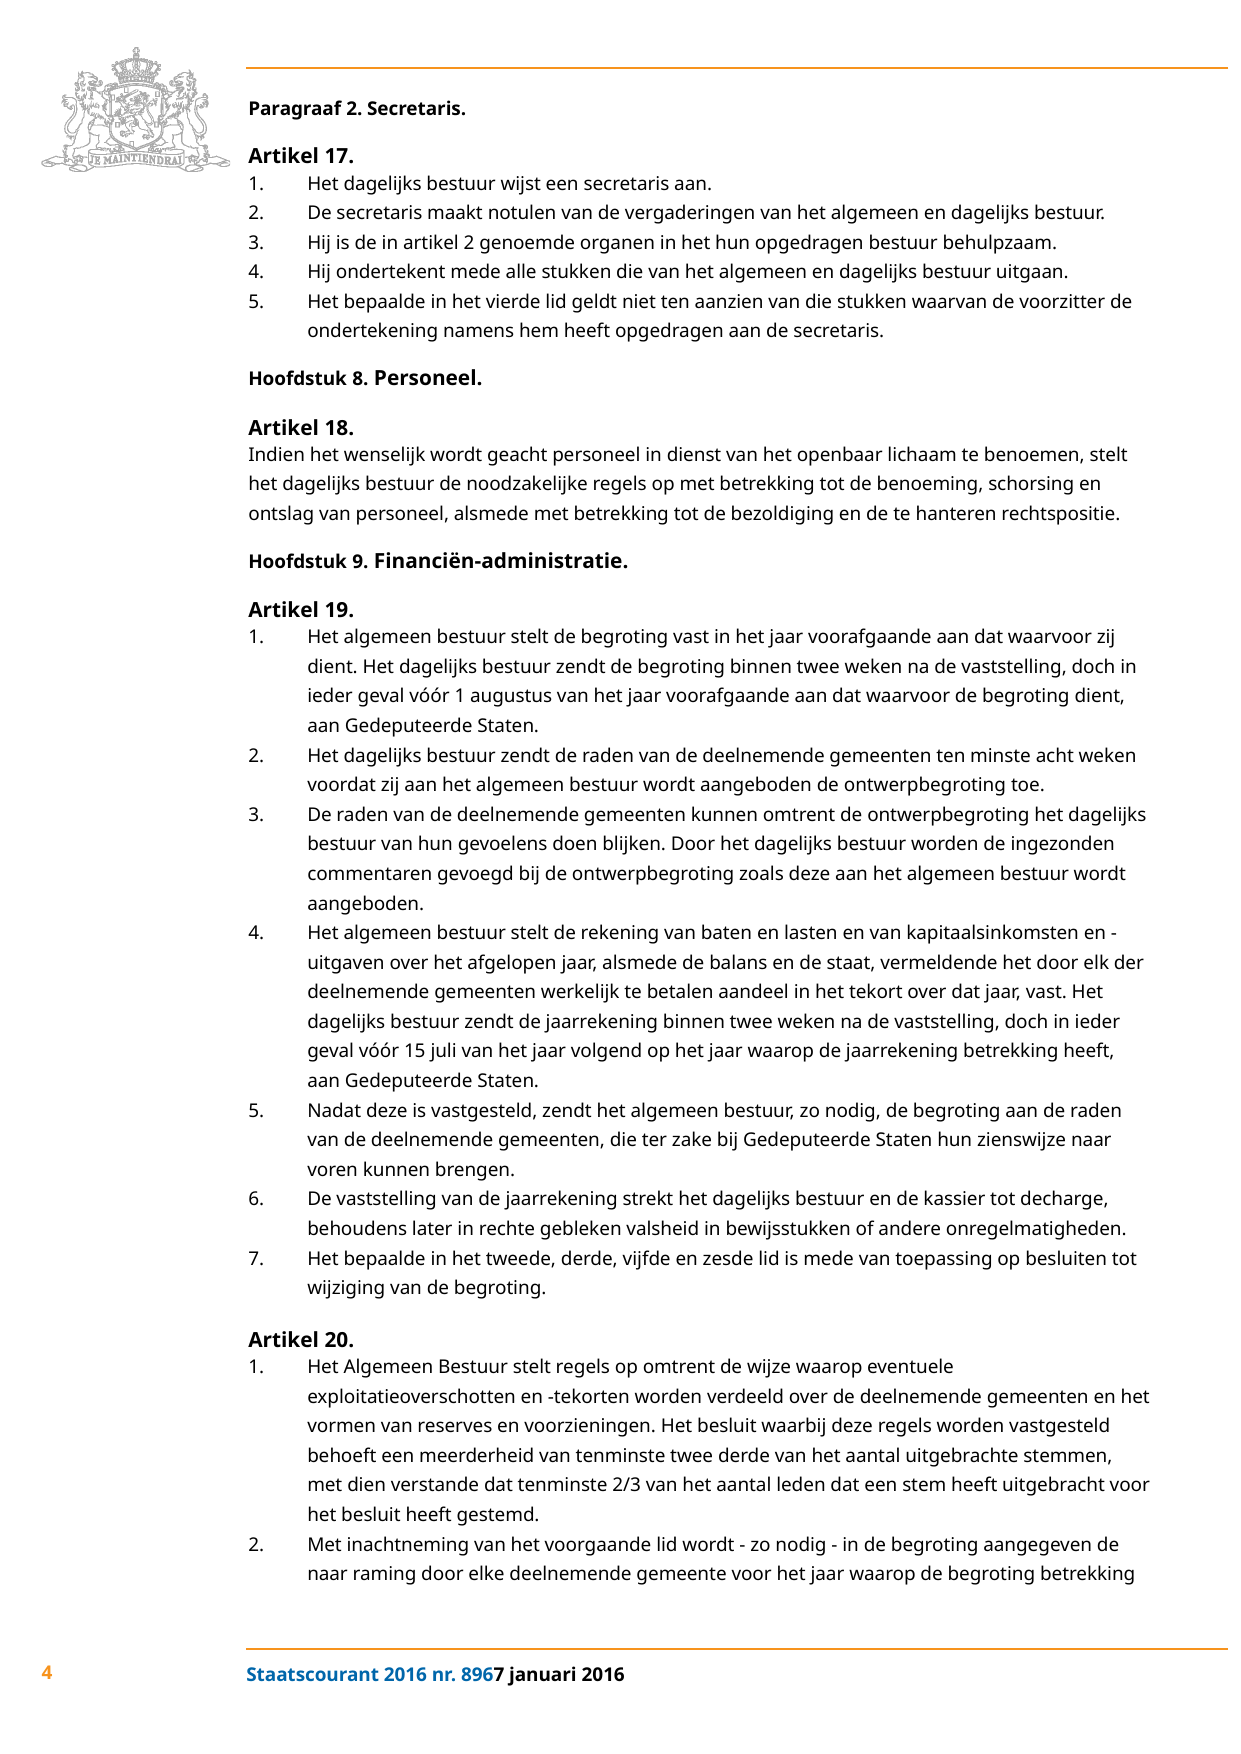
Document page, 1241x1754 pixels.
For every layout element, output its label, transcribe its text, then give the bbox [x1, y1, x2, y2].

text Indien het wenselijk wordt geacht personeel in dienst van het openbaar lichaam te benoemen, stelt het dagelijks bestuur de noodzakelijke regels op met betrekking tot de benoeming, schorsing en ontslag van personeel, alsmede met betrekking tot de bezoldiging en de te hanteren rechtspositie. [248, 441, 1152, 526]
list Het dagelijks bestuur zendt de raden van de deelnemende gemeenten ten minste acht weken voordat zij aan het algemeen bestuur wordt aangeboden de ontwerpbegroting toe. [248, 742, 1152, 797]
list Het algemeen bestuur stelt de begroting vast in het jaar voorafgaande aan dat waarvoor zij dient. Het dagelijks bestuur zendt de begroting binnen twee weken na de vaststelling, doch in ieder geval vóór 1 augustus van het jaar voorafgaande aan dat waarvoor de begroting dient, aan Gedeputeerde Staten. [248, 623, 1152, 738]
list De secretaris maakt notulen van de vergaderingen van het algemeen en dagelijks bestuur. [248, 199, 1152, 225]
list Met inachtneming van het voorgaande lid wordt - zo nodig - in de begroting aangegeven de naar raming door elke deelnemende gemeente voor het jaar waarop de begroting betrekking [248, 1531, 1152, 1586]
list Het algemeen bestuur stelt de rekening van baten en lasten en van kapitaalsinkomsten en - uitgaven over het afgelopen jaar, alsmede de balans en de staat, vermeldende het door elk der deelnemende gemeenten werkelijk te betalen aandeel in het tekort over dat jaar, vast. Het dagelijks bestuur zendt de jaarrekening binnen twee weken na de vaststelling, doch in ieder geval vóór 15 juli van het jaar volgend op het jaar waarop de jaarrekening betrekking heeft, aan Gedeputeerde Staten. [248, 919, 1152, 1093]
picture [41, 47, 231, 172]
list De vaststelling van de jaarrekening strekt het dagelijks bestuur en de kassier tot decharge, behoudens later in rechte gebleken valsheid in bewijsstukken of andere onregelmatigheden. [248, 1186, 1152, 1241]
list Het bepaalde in het tweede, derde, vijfde en zesde lid is mede van toepassing op besluiten tot wijziging van de begroting. [248, 1245, 1152, 1300]
text Hoofdstuk 9. Financiën-administratie. [248, 546, 1152, 574]
list Het Algemeen Bestuur stelt regels op omtrent de wijze waarop eventuele exploitatieoverschotten en -tekorten worden verdeeld over de deelnemende gemeenten en het vormen van reserves en voorzieningen. Het besluit waarbij deze regels worden vastgesteld behoeft een meerderheid van tenminste twee derde van het aantal uitgebrachte stemmen, met dien verstande dat tenminste 2/3 van het aantal leden dat een stem heeft uitgebracht voor het besluit heeft gestemd. [248, 1353, 1152, 1527]
list Het bepaalde in het vierde lid geldt niet ten aanzien van die stukken waarvan de voorzitter de ondertekening namens hem heeft opgedragen aan de secretaris. [248, 288, 1152, 343]
text Hoofdstuk 8. Personeel. [248, 363, 1152, 392]
list Het dagelijks bestuur wijst een secretaris aan. [248, 170, 1152, 196]
text Artikel 19. [248, 595, 1152, 623]
text Artikel 20. [248, 1325, 1152, 1353]
list Hij ondertekent mede alle stukken die van het algemeen en dagelijks bestuur uitgaan. [248, 258, 1152, 284]
text Artikel 17. [248, 141, 1152, 170]
text Paragraaf 2. Secretaris. [248, 95, 1152, 121]
list Nadat deze is vastgesteld, zendt het algemeen bestuur, zo nodig, de begroting aan de raden van de deelnemende gemeenten, die ter zake bij Gedeputeerde Staten hun zienswijze naar voren kunnen brengen. [248, 1097, 1152, 1182]
list De raden van de deelnemende gemeenten kunnen omtrent de ontwerpbegroting het dagelijks bestuur van hun gevoelens doen blijken. Door het dagelijks bestuur worden de ingezonden commentaren gevoegd bij de ontwerpbegroting zoals deze aan het algemeen bestuur wordt aangeboden. [248, 801, 1152, 916]
text Artikel 18. [248, 413, 1152, 441]
list Hij is de in artikel 2 genoemde organen in het hun opgedragen bestuur behulpzaam. [248, 229, 1152, 255]
